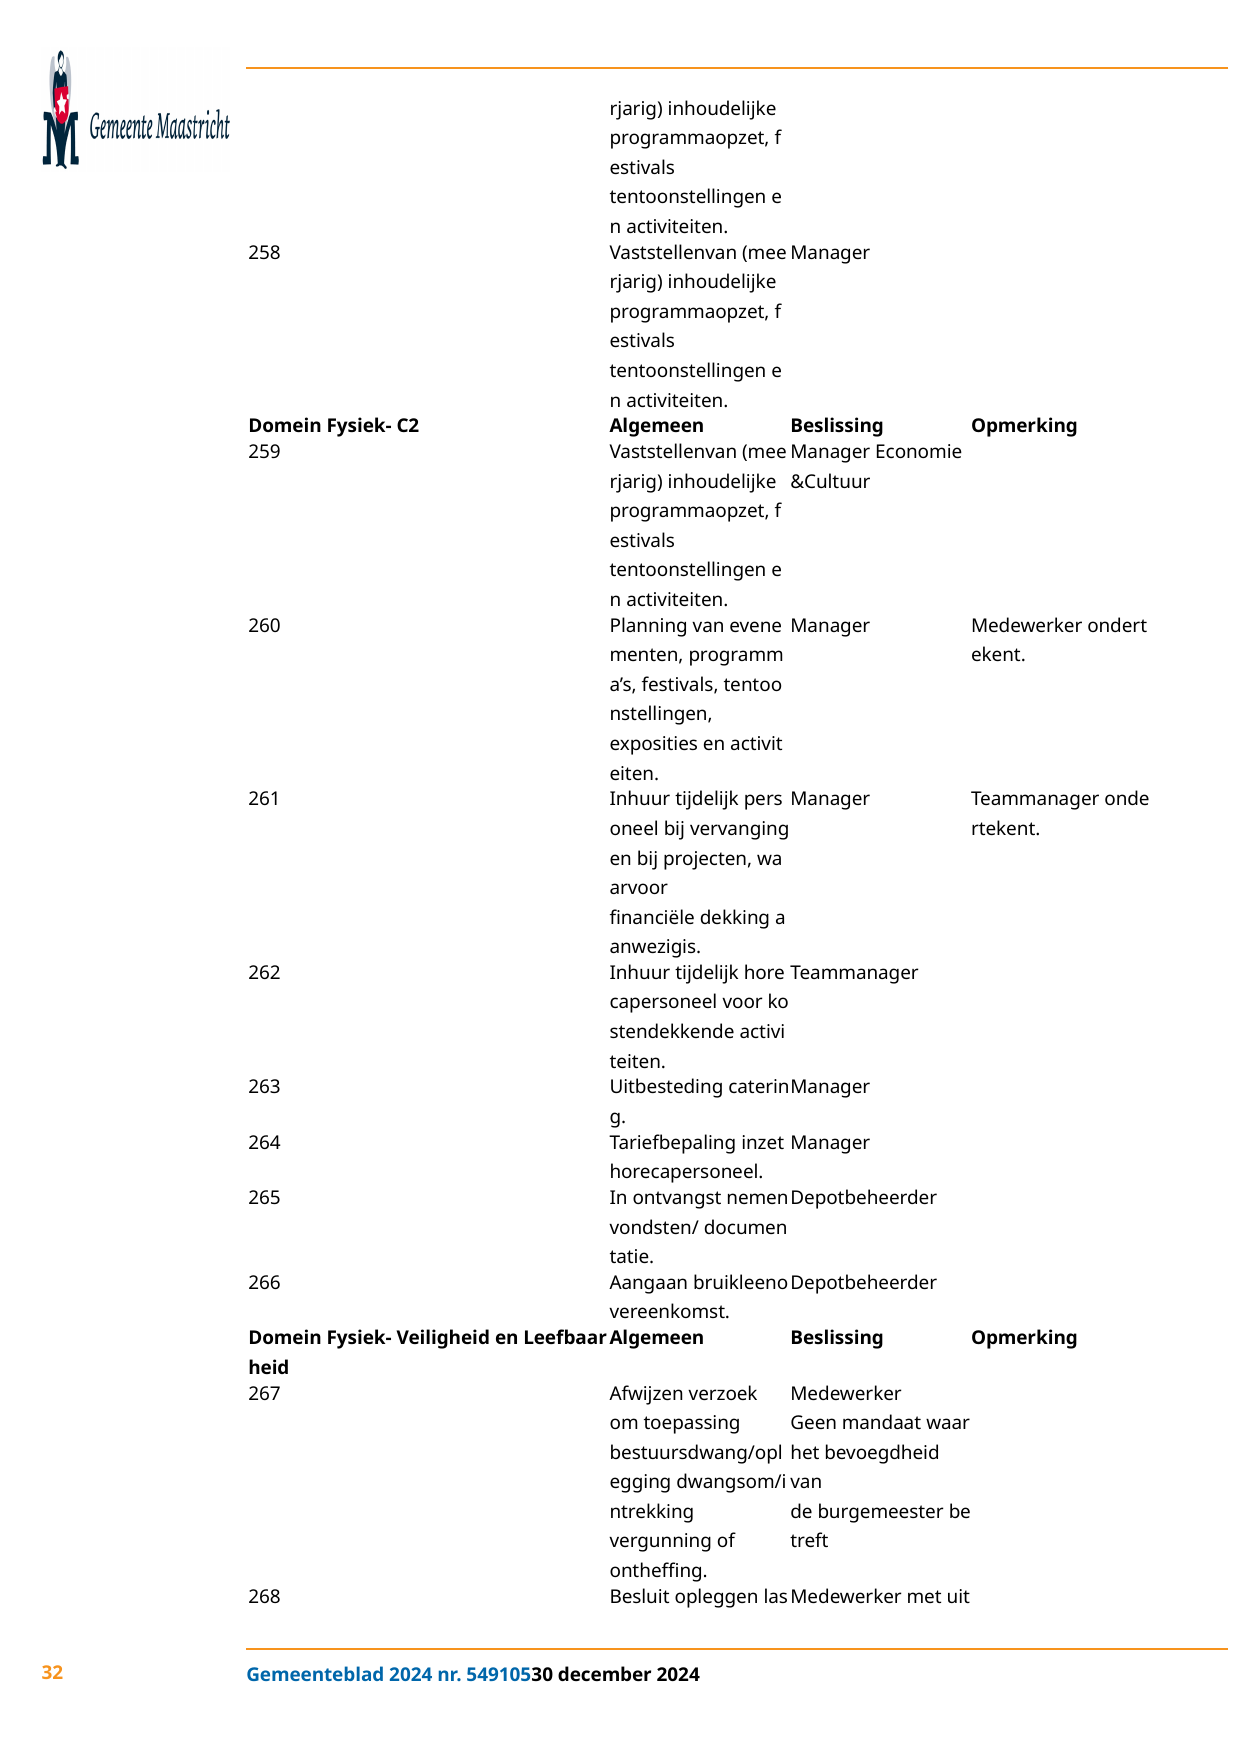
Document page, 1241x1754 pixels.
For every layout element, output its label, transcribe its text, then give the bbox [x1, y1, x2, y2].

table_cell Manager [790, 239, 971, 412]
table_cell 260 [248, 612, 429, 786]
table_cell 266 [248, 1269, 429, 1324]
table_cell Besluit opleggen las [609, 1583, 790, 1609]
table_cell 259 [248, 438, 429, 612]
table_cell Beslissing [790, 1325, 971, 1380]
table_cell In ontvangst nemen vondsten/ documentatie. [609, 1184, 790, 1269]
table_cell Afwijzen verzoek om toepassing bestuursdwang/oplegging dwangsom/intrekking vergunning of ontheffing. [609, 1380, 790, 1583]
table_cell Opmerking [971, 413, 1152, 438]
table_cell Depotbeheerder [790, 1269, 971, 1324]
table_cell [429, 1583, 609, 1609]
table_cell Uitbesteding catering. [609, 1074, 790, 1129]
table_cell Inhuur tijdelijk personeel bij vervanging en bij projecten, waarvoor financiële dekking aanwezigis. [609, 786, 790, 959]
table_cell [790, 95, 971, 239]
table_cell 261 [248, 786, 429, 959]
table_cell [971, 438, 1152, 612]
table_cell [429, 612, 609, 786]
table_cell 267 [248, 1380, 429, 1583]
table_cell [429, 1074, 609, 1129]
table_cell 268 [248, 1583, 429, 1609]
table_cell [429, 786, 609, 959]
table_cell [429, 959, 609, 1074]
table_cell Manager [790, 612, 971, 786]
table_cell [971, 959, 1152, 1074]
table_cell [429, 438, 609, 612]
table_cell Inhuur tijdelijk horecapersoneel voor kostendekkende activiteiten. [609, 959, 790, 1074]
table_cell [971, 95, 1152, 239]
table_cell 262 [248, 959, 429, 1074]
table_cell Vaststellenvan (meerjarig) inhoudelijke programma­opzet, festivals tentoonstellingen en activiteiten. [609, 438, 790, 612]
table_cell [429, 1380, 609, 1583]
table_cell [971, 1184, 1152, 1269]
table_cell Medewerker Geen mandaat waar het bevoegdheid van de burgemeester betreft [790, 1380, 971, 1583]
table_cell Domein Fysiek- C2 [248, 413, 609, 438]
table_cell [429, 1184, 609, 1269]
table_cell Medewerker met uit [790, 1583, 971, 1609]
table_cell rjarig) inhoudelijke programmaopzet, festivals tentoonstellingen en activiteiten. [609, 95, 790, 239]
table_cell [429, 239, 609, 412]
table_cell Medewerker ondertekent. [971, 612, 1152, 786]
table_cell Manager Economie &Cultuur [790, 438, 971, 612]
table_cell Algemeen [609, 1325, 790, 1380]
table_cell [971, 1583, 1152, 1609]
table_cell Teammanager ondertekent. [971, 786, 1152, 959]
table_cell Aangaan bruikleenovereenkomst. [609, 1269, 790, 1324]
table_cell Manager [790, 786, 971, 959]
table_cell Depotbeheerder [790, 1184, 971, 1269]
table_cell [971, 1269, 1152, 1324]
table_cell [971, 1074, 1152, 1129]
table_cell Tariefbepaling inzet horecapersoneel. [609, 1129, 790, 1184]
table_cell [248, 95, 429, 239]
table_cell Planning van evenementen, programma’s, festivals, tentoonstellingen, exposities en activiteiten. [609, 612, 790, 786]
table_cell [429, 95, 609, 239]
table_cell Teammanager [790, 959, 971, 1074]
table_cell Manager [790, 1074, 971, 1129]
table_cell 265 [248, 1184, 429, 1269]
table_cell 263 [248, 1074, 429, 1129]
table_cell 258 [248, 239, 429, 412]
table_cell Opmerking [971, 1325, 1152, 1380]
table_cell Beslissing [790, 413, 971, 438]
table_cell [971, 239, 1152, 412]
table_cell [429, 1269, 609, 1324]
picture [41, 47, 231, 172]
table_cell [429, 1129, 609, 1184]
table_cell 264 [248, 1129, 429, 1184]
table_cell Vaststellenvan (meerjarig) inhoudelijke programmaopzet, festivals tentoonstellingen en activiteiten. [609, 239, 790, 412]
table_cell [971, 1129, 1152, 1184]
table_cell Manager [790, 1129, 971, 1184]
table_cell Algemeen [609, 413, 790, 438]
table_cell Domein Fysiek- Veiligheid en Leefbaarheid [248, 1325, 609, 1380]
table_cell [971, 1380, 1152, 1583]
